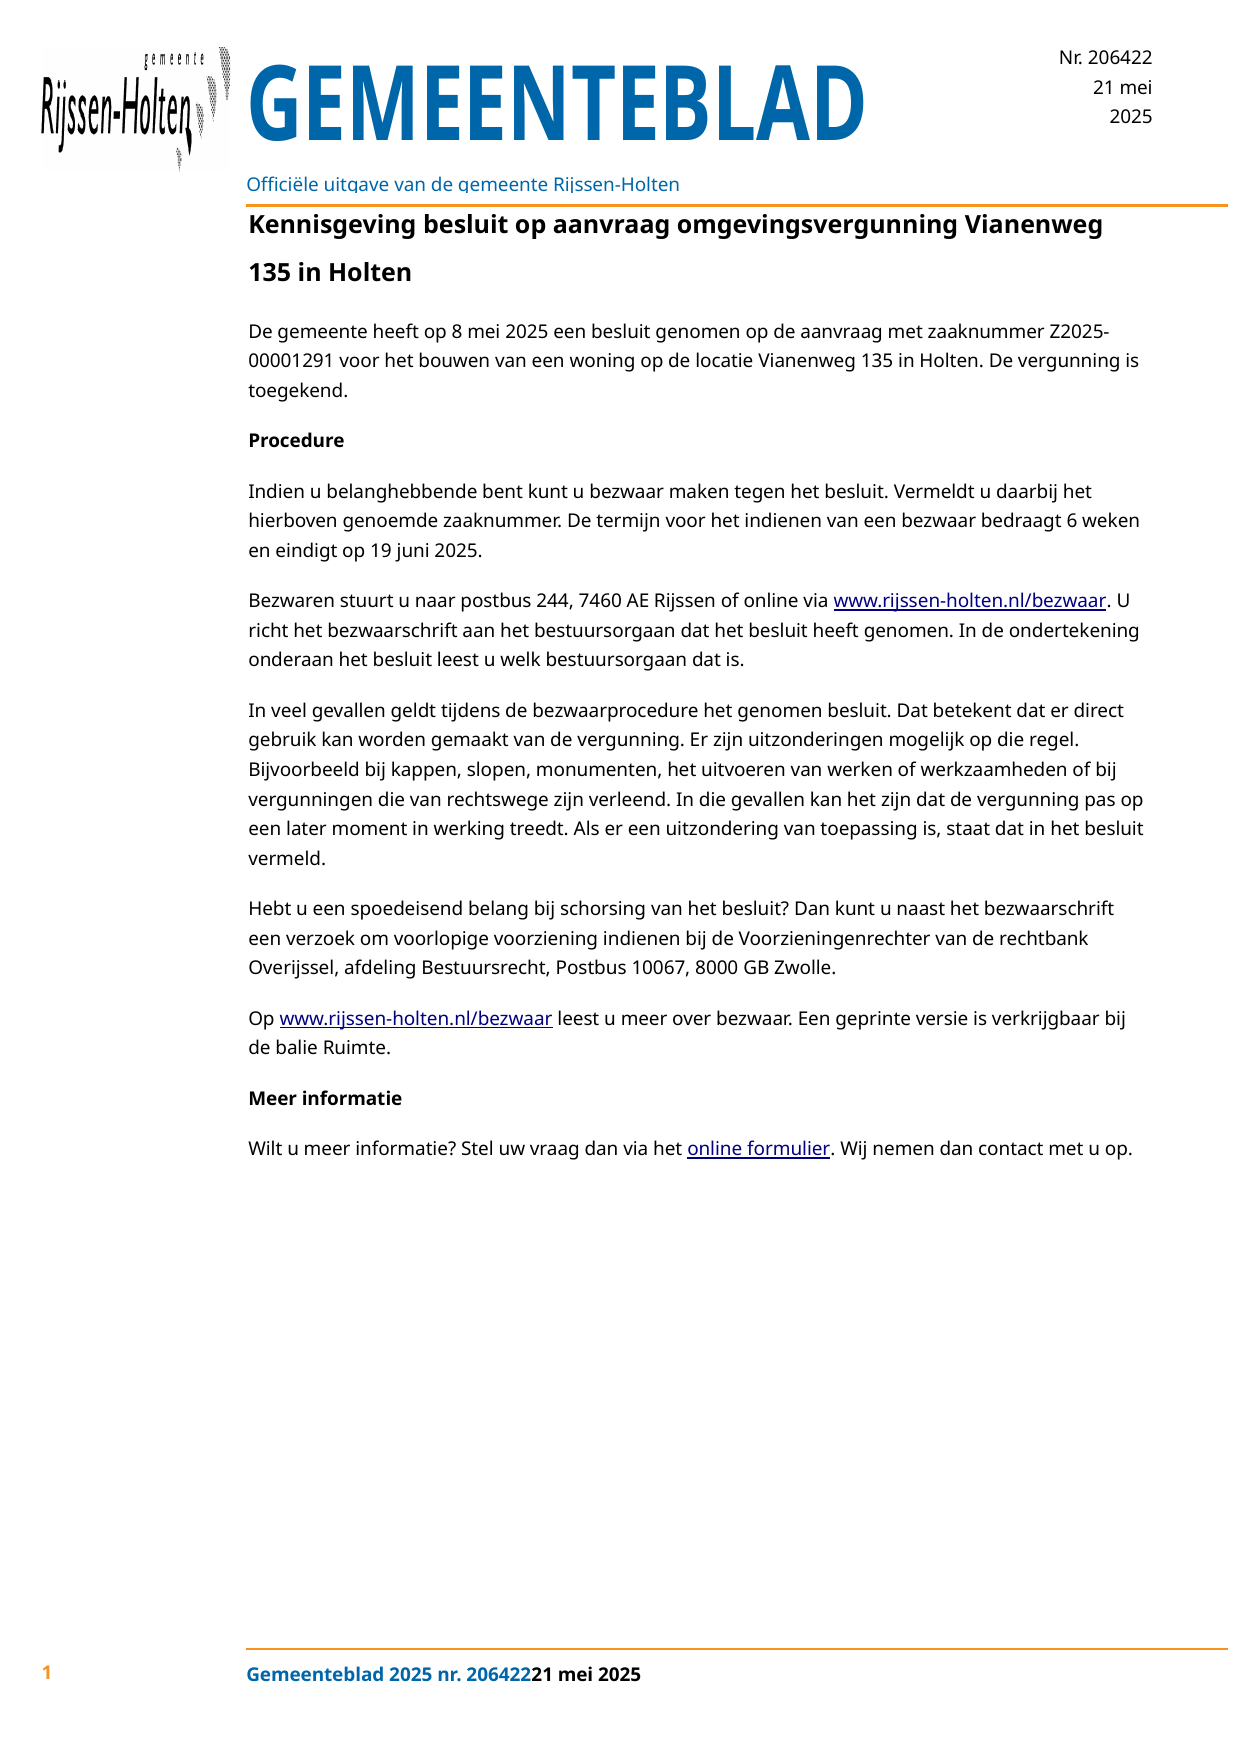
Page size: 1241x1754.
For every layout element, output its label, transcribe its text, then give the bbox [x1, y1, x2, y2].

text In veel gevallen geldt tijdens de bezwaarprocedure het genomen besluit. Dat betekent dat er direct gebruik kan worden gemaakt van de vergunning. Er zijn uitzonderingen mogelijk op die regel. Bijvoorbeeld bij kappen, slopen, monumenten, het uitvoeren van werken of werkzaamheden of bij vergunningen die van rechtswege zijn verleend. In die gevallen kan het zijn dat de vergunning pas op een later moment in werking treedt. Als er een uitzondering van toepassing is, staat dat in het besluit vermeld. [248, 697, 1152, 871]
text Procedure [248, 427, 1152, 453]
text Kennisgeving besluit op aanvraag omgevingsvergunning Vianenweg 135 in Holten [248, 207, 1152, 288]
text Indien u belanghebbende bent kunt u bezwaar maken tegen het besluit. Vermeldt u daarbij het hierboven genoemde zaaknummer. De termijn voor het indienen van een bezwaar bedraagt 6 weken en eindigt op 19 juni 2025. [248, 478, 1152, 563]
text Bezwaren stuurt u naar postbus 244, 7460 AE Rijssen of online via www.rijssen-holten.nl/bezwaar. U richt het bezwaarschrift aan het bestuursorgaan dat het besluit heeft genomen. In de ondertekening onderaan het besluit leest u welk bestuursorgaan dat is. [248, 587, 1152, 672]
text Hebt u een spoedeisend belang bij schorsing van het besluit? Dan kunt u naast het bezwaarschrift een verzoek om voorlopige voorziening indienen bij de Voorzieningenrechter van de rechtbank Overijssel, afdeling Bestuursrecht, Postbus 10067, 8000 GB Zwolle. [248, 895, 1152, 980]
text Wilt u meer informatie? Stel uw vraag dan via het online formulier. Wij nemen dan contact met u op. [248, 1135, 1152, 1161]
picture [41, 47, 231, 172]
text De gemeente heeft op 8 mei 2025 een besluit genomen op de aanvraag met zaaknummer Z2025-00001291 voor het bouwen van een woning op de locatie Vianenweg 135 in Holten. De vergunning is toegekend. [248, 318, 1152, 403]
text Meer informatie [248, 1085, 1152, 1111]
text Op www.rijssen-holten.nl/bezwaar leest u meer over bezwaar. Een geprinte versie is verkrijgbaar bij de balie Ruimte. [248, 1005, 1152, 1060]
